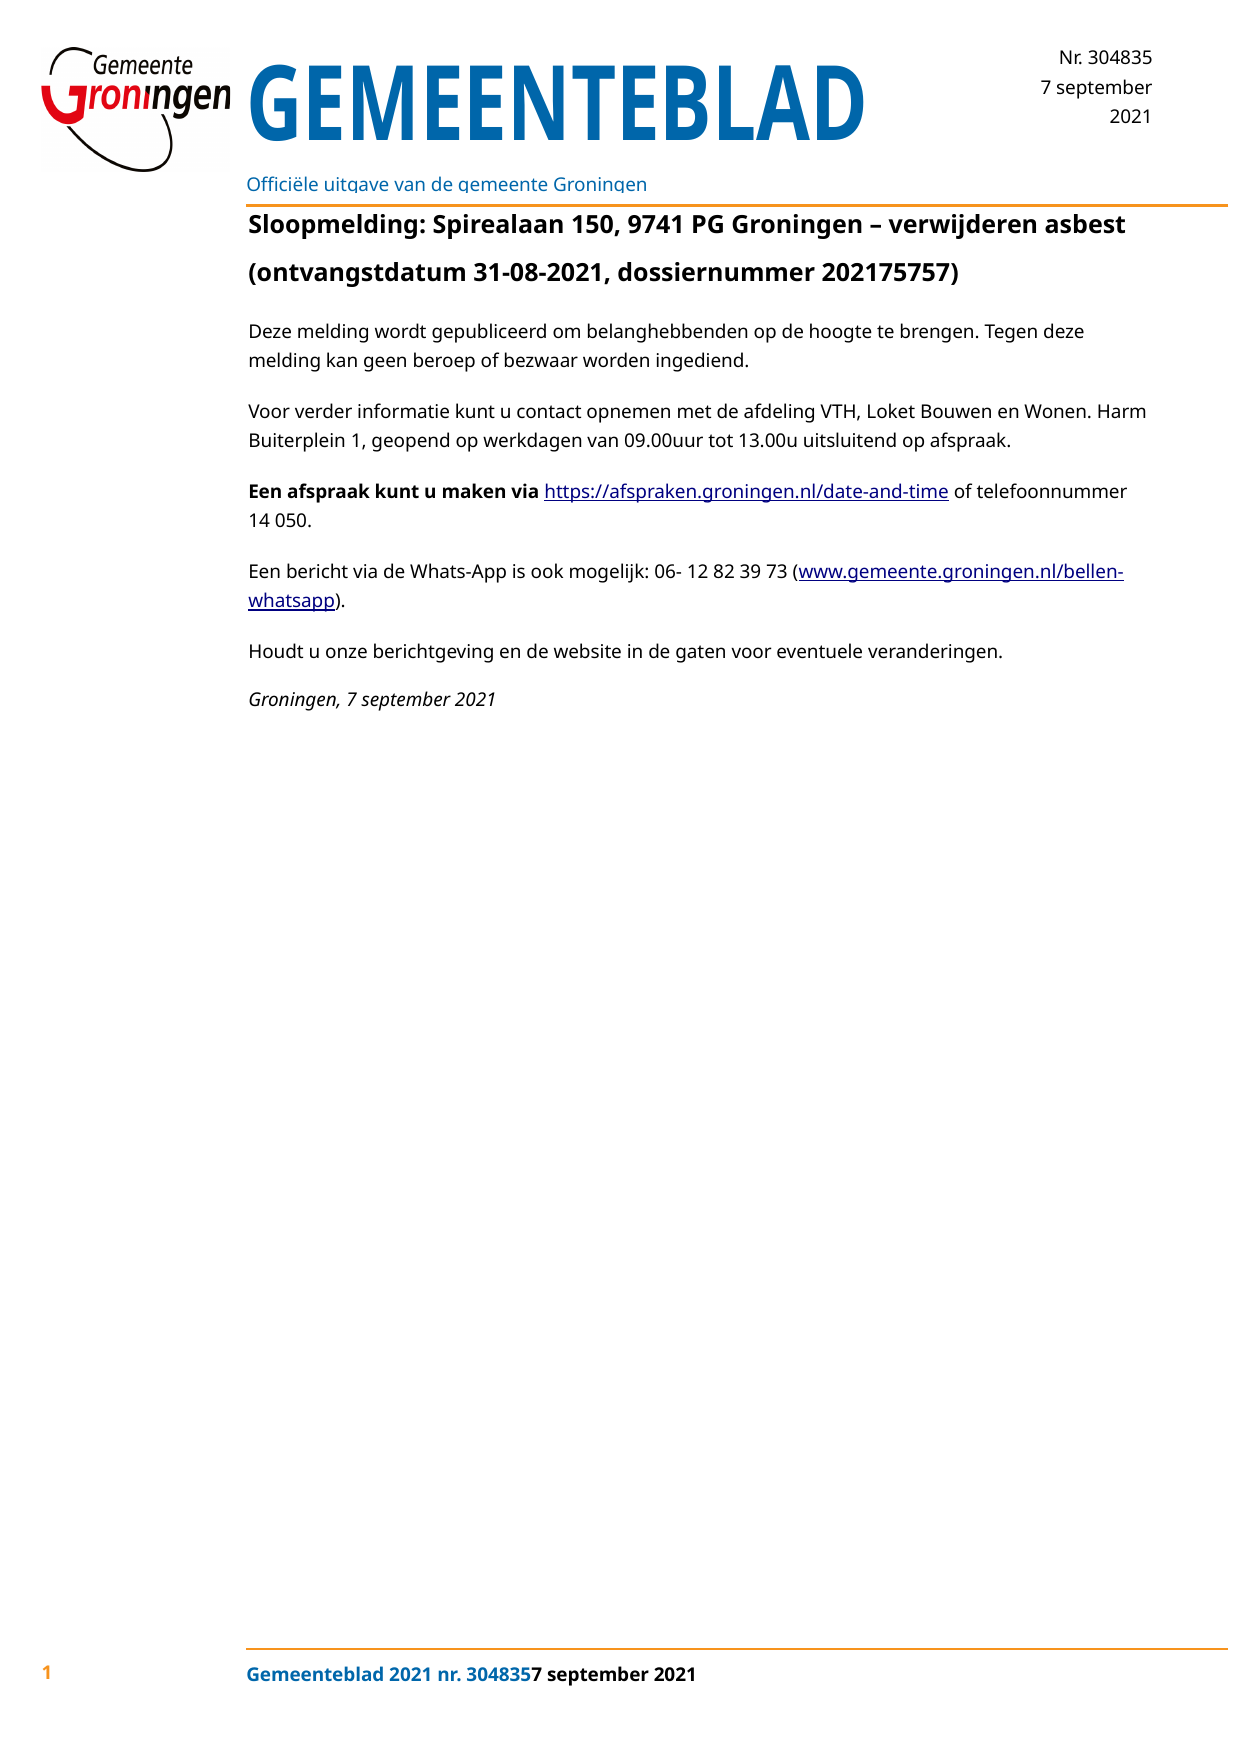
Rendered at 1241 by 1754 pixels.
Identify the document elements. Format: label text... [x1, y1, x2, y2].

text Groningen, 7 september 2021 [248, 686, 1152, 711]
text Houdt u onze berichtgeving en de website in de gaten voor eventuele veranderingen. [248, 638, 1152, 664]
text Voor verder informatie kunt u contact opnemen met de afdeling VTH, Loket Bouwen en Wonen. Harm Buiterplein 1, geopend op werkdagen van 09.00uur tot 13.00u uitsluitend op afspraak. [248, 398, 1152, 453]
text Deze melding wordt gepubliceerd om belanghebbenden op de hoogte te brengen. Tegen deze melding kan geen beroep of bezwaar worden ingediend. [248, 318, 1152, 373]
text Een bericht via de Whats-App is ook mogelijk: 06- 12 82 39 73 (www.gemeente.groningen.nl/bellen-whatsapp). [248, 558, 1152, 613]
text Een afspraak kunt u maken via https://afspraken.groningen.nl/date-and-time of telefoonnummer 14 050. [248, 478, 1152, 533]
text Sloopmelding: Spirealaan 150, 9741 PG Groningen – verwijderen asbest (ontvangstdatum 31-08-2021, dossiernummer 202175757) [248, 207, 1152, 288]
picture [41, 47, 231, 172]
